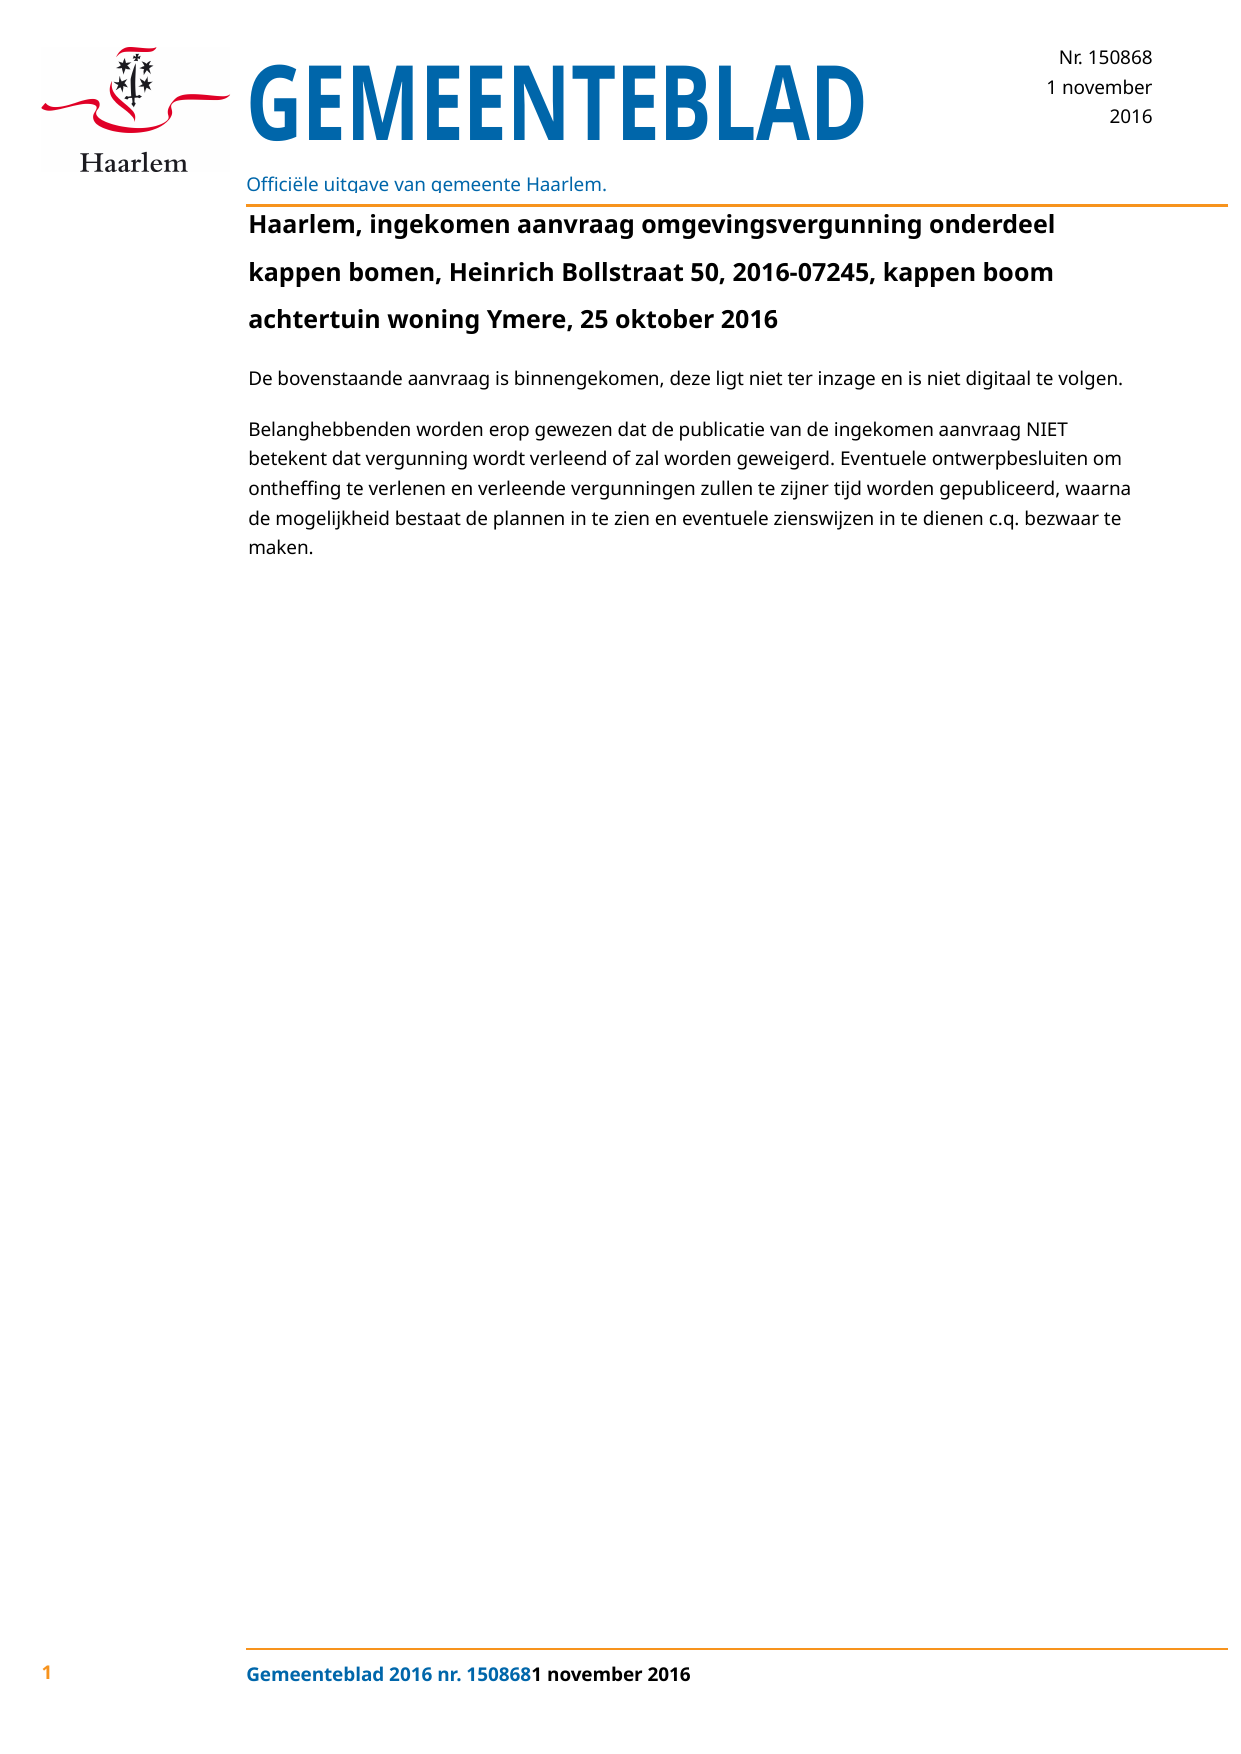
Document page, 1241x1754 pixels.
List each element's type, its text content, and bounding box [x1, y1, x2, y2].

text Haarlem, ingekomen aanvraag omgevingsvergunning onderdeel kappen bomen, Heinrich Bollstraat 50, 2016-07245, kappen boom achtertuin woning Ymere, 25 oktober 2016 [248, 207, 1152, 336]
text De bovenstaande aanvraag is binnengekomen, deze ligt niet ter inzage en is niet digitaal te volgen. [248, 366, 1152, 391]
picture [41, 47, 231, 172]
text Belanghebbenden worden erop gewezen dat de publicatie van de ingekomen aanvraag NIET betekent dat vergunning wordt verleend of zal worden geweigerd. Eventuele ontwerpbesluiten om ontheffing te verlenen en verleende vergunningen zullen te zijner tijd worden gepubliceerd, waarna de mogelijkheid bestaat de plannen in te zien en eventuele zienswijzen in te dienen c.q. bezwaar te maken. [248, 416, 1152, 560]
